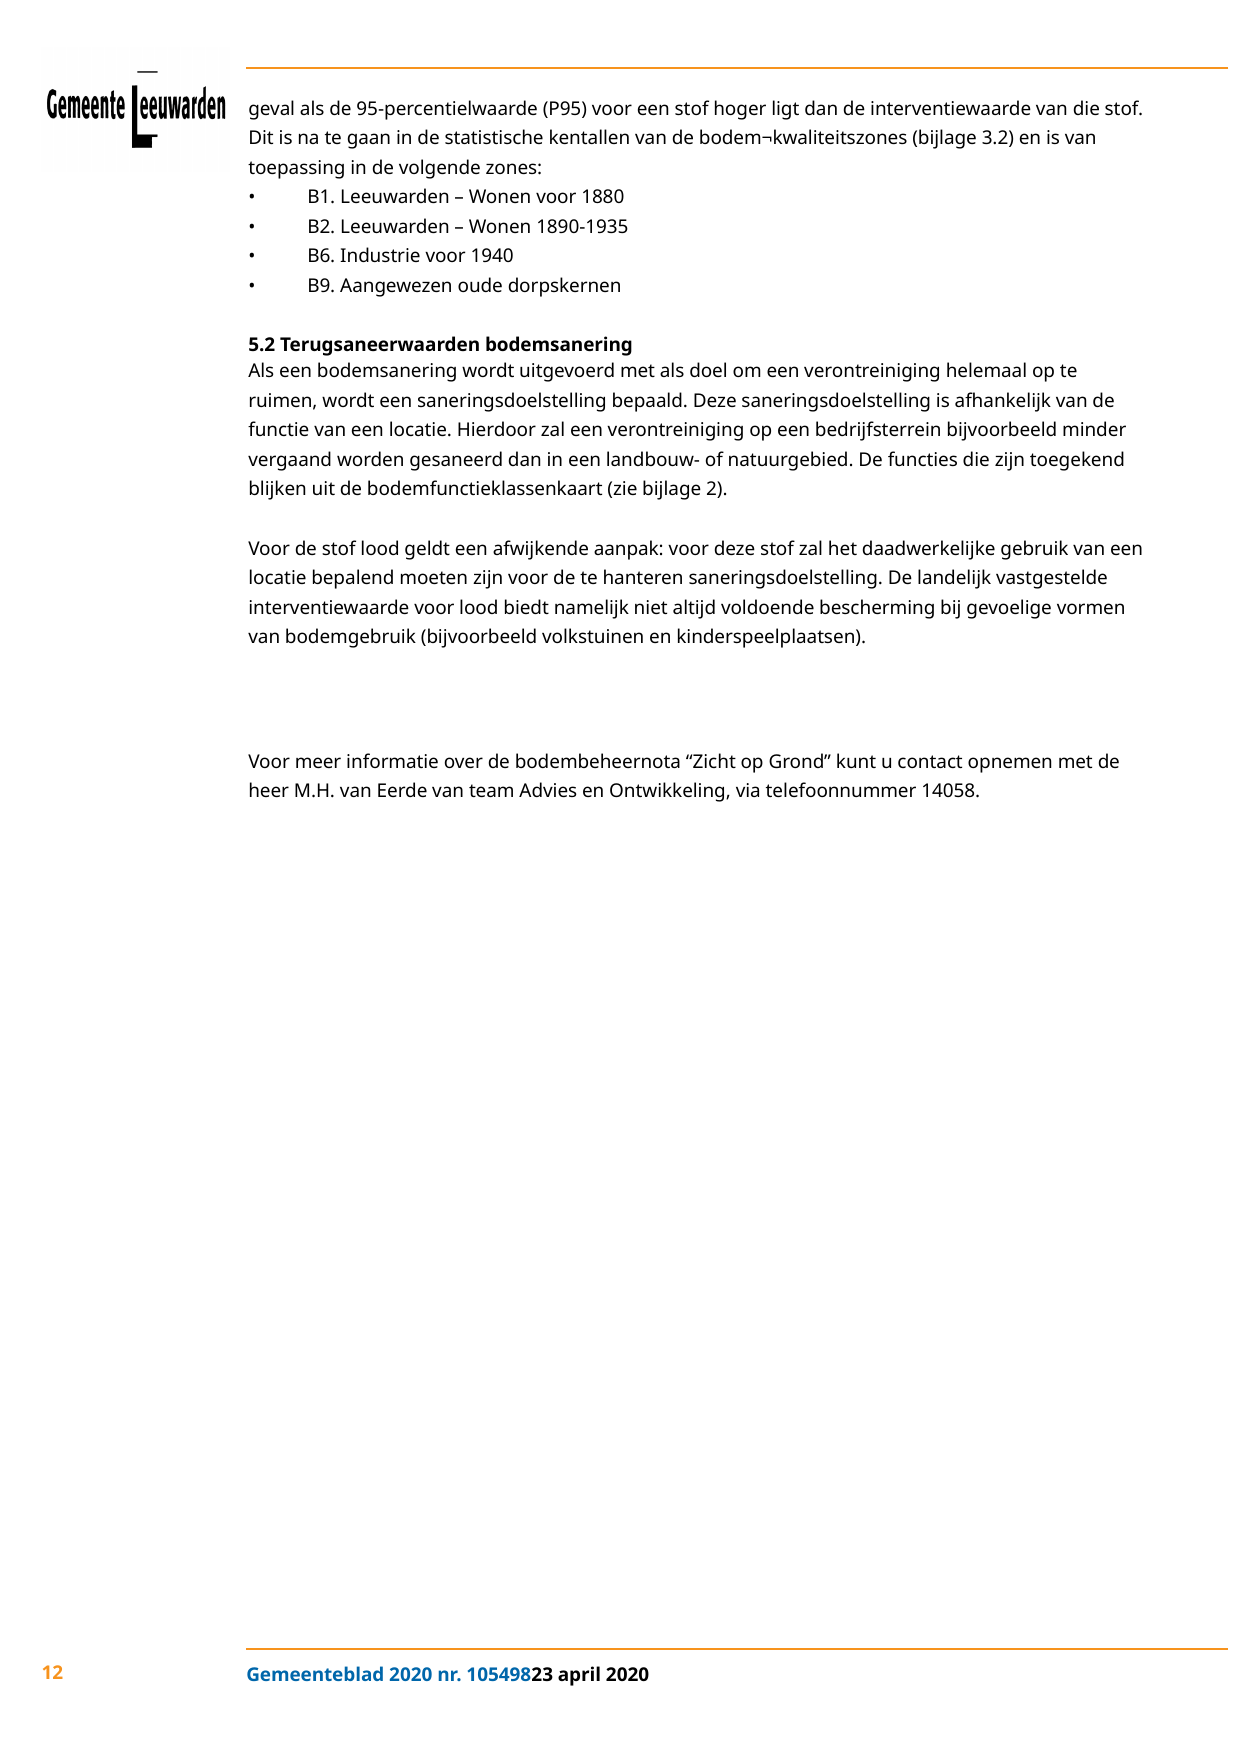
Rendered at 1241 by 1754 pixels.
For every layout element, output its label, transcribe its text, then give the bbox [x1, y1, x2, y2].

list B1. Leeuwarden – Wonen voor 1880 [248, 183, 1152, 209]
text Als een bodemsanering wordt uitgevoerd met als doel om een verontreiniging helemaal op te ruimen, wordt een saneringsdoelstelling bepaald. Deze saneringsdoelstelling is afhankelijk van de functie van een locatie. Hierdoor zal een verontreiniging op een bedrijfsterrein bijvoorbeeld minder vergaand worden gesaneerd dan in een landbouw- of natuurgebied. De functies die zijn toegekend blijken uit de bodemfunctieklassenkaart (zie bijlage 2). [248, 357, 1152, 501]
list B9. Aangewezen oude dorpskernen [248, 272, 1152, 298]
list B2. Leeuwarden – Wonen 1890-1935 [248, 213, 1152, 239]
text Voor meer informatie over de bodembeheernota “Zicht op Grond” kunt u contact opnemen met de heer M.H. van Eerde van team Advies en Ontwikkeling, via telefoonnummer 14058. [248, 748, 1152, 803]
text Voor de stof lood geldt een afwijkende aanpak: voor deze stof zal het daadwerkelijke gebruik van een locatie bepalend moeten zijn voor de te hanteren saneringsdoelstelling. De landelijk vastgestelde interventiewaarde voor lood biedt namelijk niet altijd voldoende bescherming bij gevoelige vormen van bodemgebruik (bijvoorbeeld volkstuinen en kinderspeelplaatsen). [248, 535, 1152, 649]
picture [41, 47, 231, 172]
text geval als de 95-percentielwaarde (P95) voor een stof hoger ligt dan de interventiewaarde van die stof. Dit is na te gaan in de statistische kentallen van de bodem¬kwaliteitszones (bijlage 3.2) en is van toepassing in de volgende zones: [248, 95, 1152, 180]
text 5.2 Terugsaneerwaarden bodemsanering [248, 331, 1152, 357]
list B6. Industrie voor 1940 [248, 243, 1152, 268]
